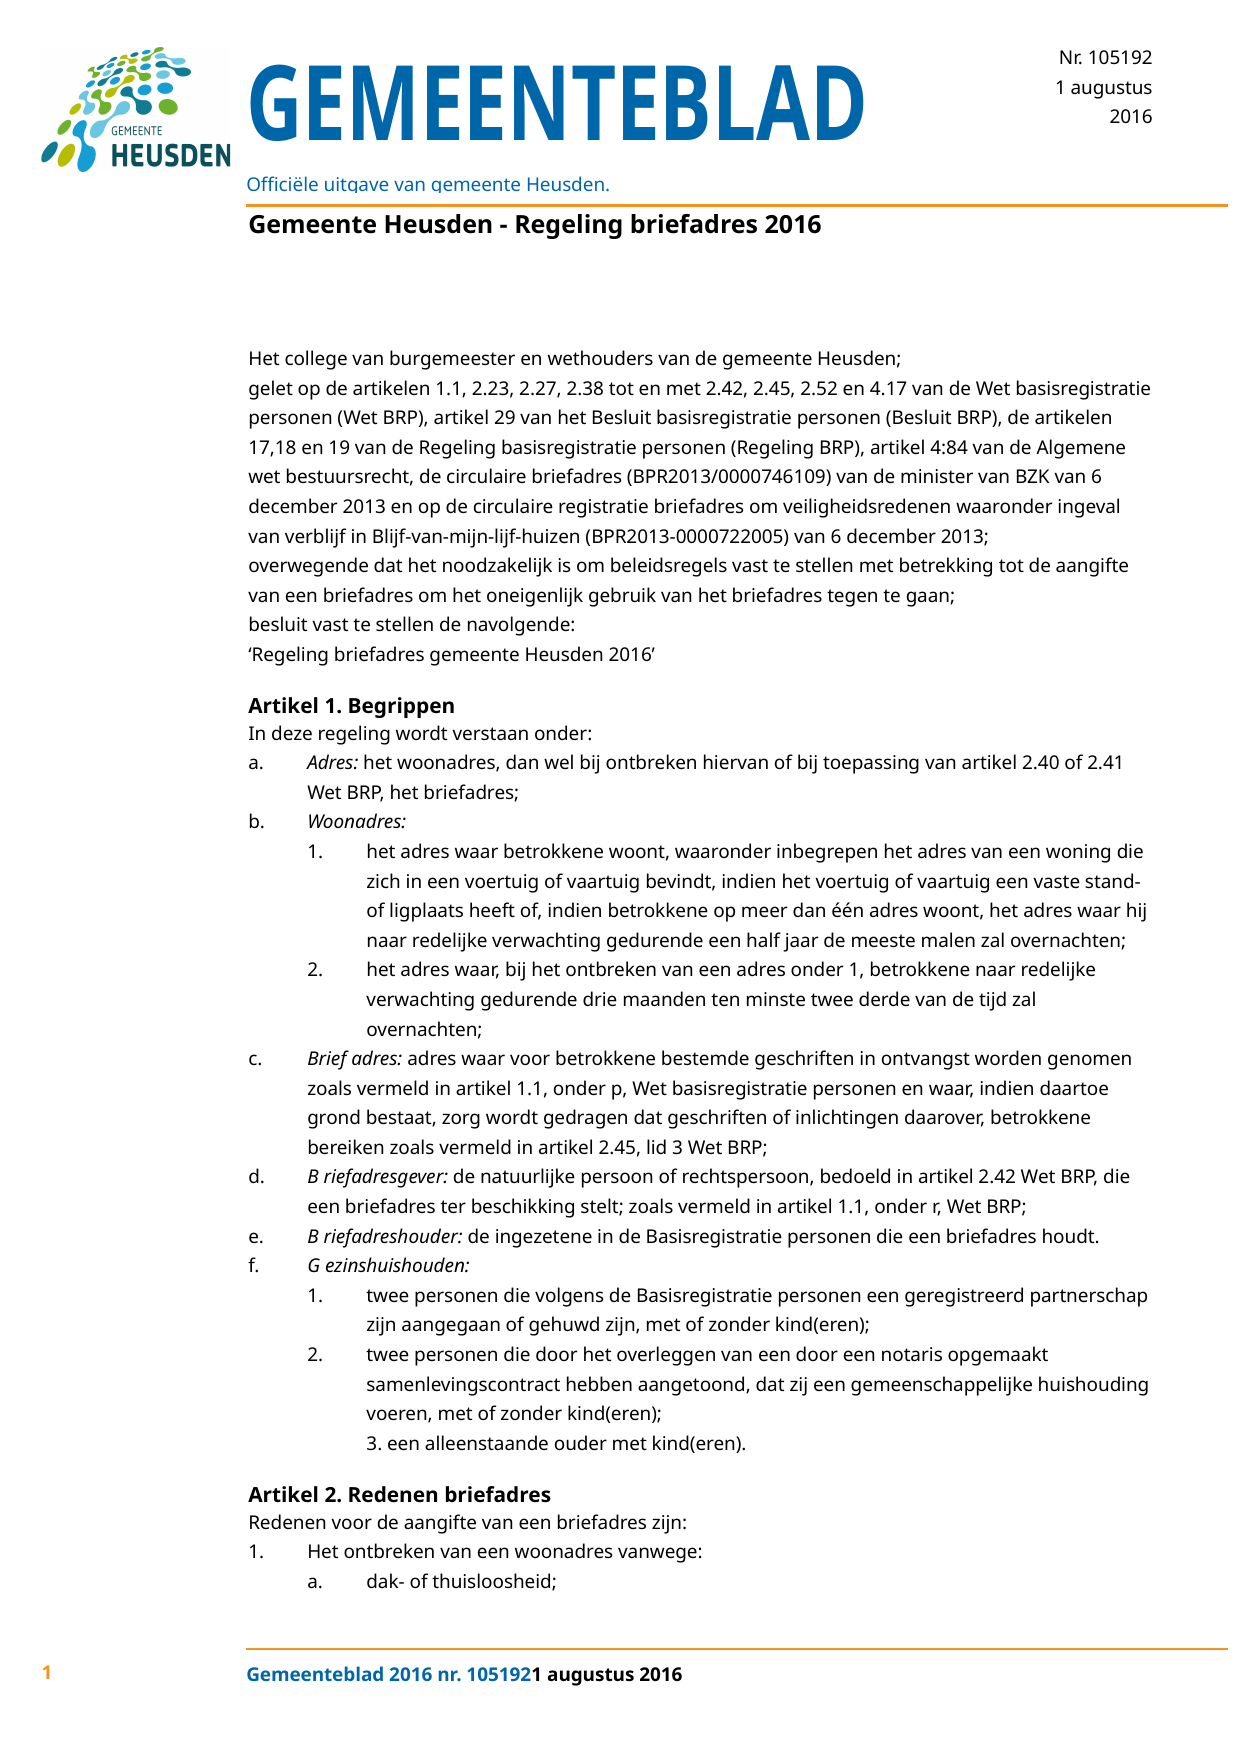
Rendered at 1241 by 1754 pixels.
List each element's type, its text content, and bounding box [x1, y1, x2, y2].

list Adres: het woonadres, dan wel bij ontbreken hiervan of bij toepassing van artikel 2.40 of 2.41 Wet BRP, het briefadres; [248, 749, 1152, 805]
list B riefadresgever: de natuurlijke persoon of rechtspersoon, bedoeld in artikel 2.42 Wet BRP, die een briefadres ter beschikking stelt; zoals vermeld in artikel 1.1, onder r, Wet BRP; [248, 1164, 1152, 1219]
text In deze regeling wordt verstaan onder: [248, 720, 1152, 746]
text Redenen voor de aangifte van een briefadres zijn: [248, 1509, 1152, 1534]
text Artikel 1. Begrippen [248, 692, 1152, 720]
list 3. een alleenstaande ouder met kind(eren). [307, 1430, 1152, 1456]
text Artikel 2. Redenen briefadres [248, 1480, 1152, 1509]
list B riefadreshouder: de ingezetene in de Basisregistratie personen die een briefadres houdt. [248, 1223, 1152, 1249]
list Het ontbreken van een woonadres vanwege: [248, 1538, 1152, 1564]
list dak- of thuisloosheid; [307, 1568, 1152, 1594]
list twee personen die door het overleggen van een door een notaris opgemaakt samenlevingscontract hebben aangetoond, dat zij een gemeenschappelijke huishouding voeren, met of zonder kind(eren); [307, 1341, 1152, 1426]
list het adres waar, bij het ontbreken van een adres onder 1, betrokkene naar redelijke verwachting gedurende drie maanden ten minste twee derde van de tijd zal overnachten; [307, 957, 1152, 1042]
text gelet op de artikelen 1.1, 2.23, 2.27, 2.38 tot en met 2.42, 2.45, 2.52 en 4.17 van de Wet basisregistratie personen (Wet BRP), artikel 29 van het Besluit basisregistratie personen (Besluit BRP), de artikelen 17,18 en 19 van de Regeling basisregistratie personen (Regeling BRP), artikel 4:84 van de Algemene wet bestuursrecht, de circulaire briefadres (BPR2013/0000746109) van de minister van BZK van 6 december 2013 en op de circulaire registratie briefadres om veiligheidsredenen waaronder ingeval van verblijf in Blijf-van-mijn-lijf-huizen (BPR2013-0000722005) van 6 december 2013; [248, 375, 1152, 548]
list G ezinshuishouden: [248, 1252, 1152, 1278]
text besluit vast te stellen de navolgende: [248, 612, 1152, 637]
text ‘Regeling briefadres gemeente Heusden 2016’ [248, 641, 1152, 667]
list het adres waar betrokkene woont, waaronder inbegrepen het adres van een woning die zich in een voertuig of vaartuig bevindt, indien het voertuig of vaartuig een vaste stand- of ligplaats heeft of, indien betrokkene op meer dan één adres woont, het adres waar hij naar redelijke verwachting gedurende een half jaar de meeste malen zal overnachten; [307, 838, 1152, 953]
text Gemeente Heusden - Regeling briefadres 2016 [248, 207, 1152, 241]
list Brief adres: adres waar voor betrokkene bestemde geschriften in ontvangst worden genomen zoals vermeld in artikel 1.1, onder p, Wet basisregistratie personen en waar, indien daartoe grond bestaat, zorg wordt gedragen dat geschriften of inlichtingen daarover, betrokkene bereiken zoals vermeld in artikel 2.45, lid 3 Wet BRP; [248, 1045, 1152, 1160]
list Woonadres: [248, 809, 1152, 834]
text overwegende dat het noodzakelijk is om beleidsregels vast te stellen met betrekking tot de aangifte van een briefadres om het oneigenlijk gebruik van het briefadres tegen te gaan; [248, 552, 1152, 608]
text Het college van burgemeester en wethouders van de gemeente Heusden; [248, 345, 1152, 371]
list twee personen die volgens de Basisregistratie personen een geregistreerd partnerschap zijn aangegaan of gehuwd zijn, met of zonder kind(eren); [307, 1282, 1152, 1337]
picture [41, 47, 231, 172]
